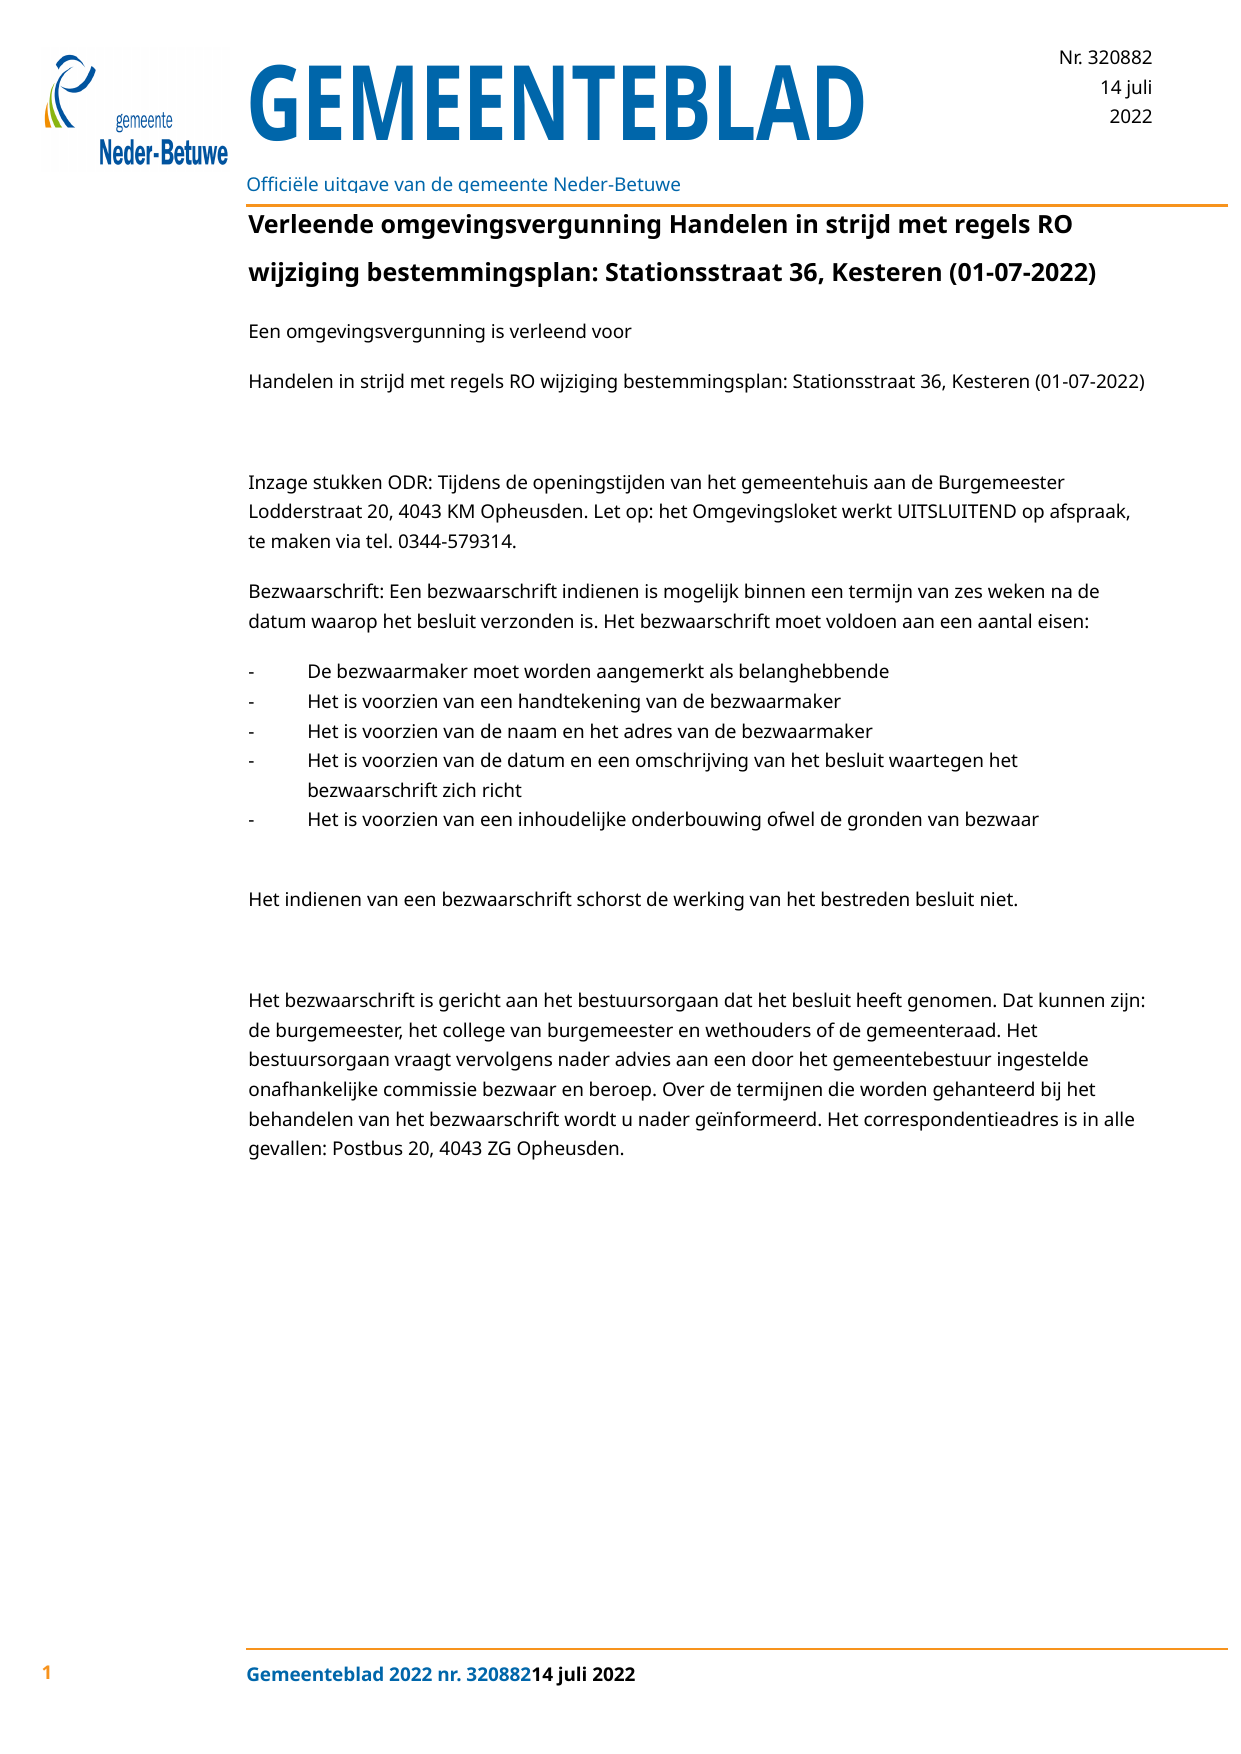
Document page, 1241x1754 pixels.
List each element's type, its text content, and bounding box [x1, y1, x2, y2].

list Het is voorzien van de datum en een omschrijving van het besluit waartegen het bezwaarschrift zich richt [248, 747, 1152, 803]
text Inzage stukken ODR: Tijdens de openingstijden van het gemeentehuis aan de Burgemeester Lodderstraat 20, 4043 KM Opheusden. Let op: het Omgevingsloket werkt UITSLUITEND op afspraak, te maken via tel. 0344-579314. [248, 469, 1152, 554]
text Het bezwaarschrift is gericht aan het bestuursorgaan dat het besluit heeft genomen. Dat kunnen zijn: de burgemeester, het college van burgemeester en wethouders of de gemeenteraad. Het bestuursorgaan vraagt vervolgens nader advies aan een door het gemeentebestuur ingestelde onafhankelijke commissie bezwaar en beroep. Over de termijnen die worden gehanteerd bij het behandelen van het bezwaarschrift wordt u nader geïnformeerd. Het correspondentieadres is in alle gevallen: Postbus 20, 4043 ZG Opheusden. [248, 987, 1152, 1161]
text Bezwaarschrift: Een bezwaarschrift indienen is mogelijk binnen een termijn van zes weken na de datum waarop het besluit verzonden is. Het bezwaarschrift moet voldoen aan een aantal eisen: [248, 579, 1152, 634]
list Het is voorzien van een handtekening van de bezwaarmaker [248, 688, 1152, 714]
list De bezwaarmaker moet worden aangemerkt als belanghebbende [248, 659, 1152, 684]
text Een omgevingsvergunning is verleend voor [248, 318, 1152, 344]
text Verleende omgevingsvergunning Handelen in strijd met regels RO wijziging bestemmingsplan: Stationsstraat 36, Kesteren (01-07-2022) [248, 207, 1152, 288]
picture [41, 47, 231, 172]
text Handelen in strijd met regels RO wijziging bestemmingsplan: Stationsstraat 36, Kesteren (01-07-2022) [248, 368, 1152, 394]
list Het is voorzien van een inhoudelijke onderbouwing ofwel de gronden van bezwaar [248, 807, 1152, 832]
text Het indienen van een bezwaarschrift schorst de werking van het bestreden besluit niet. [248, 887, 1152, 912]
list Het is voorzien van de naam en het adres van de bezwaarmaker [248, 718, 1152, 744]
